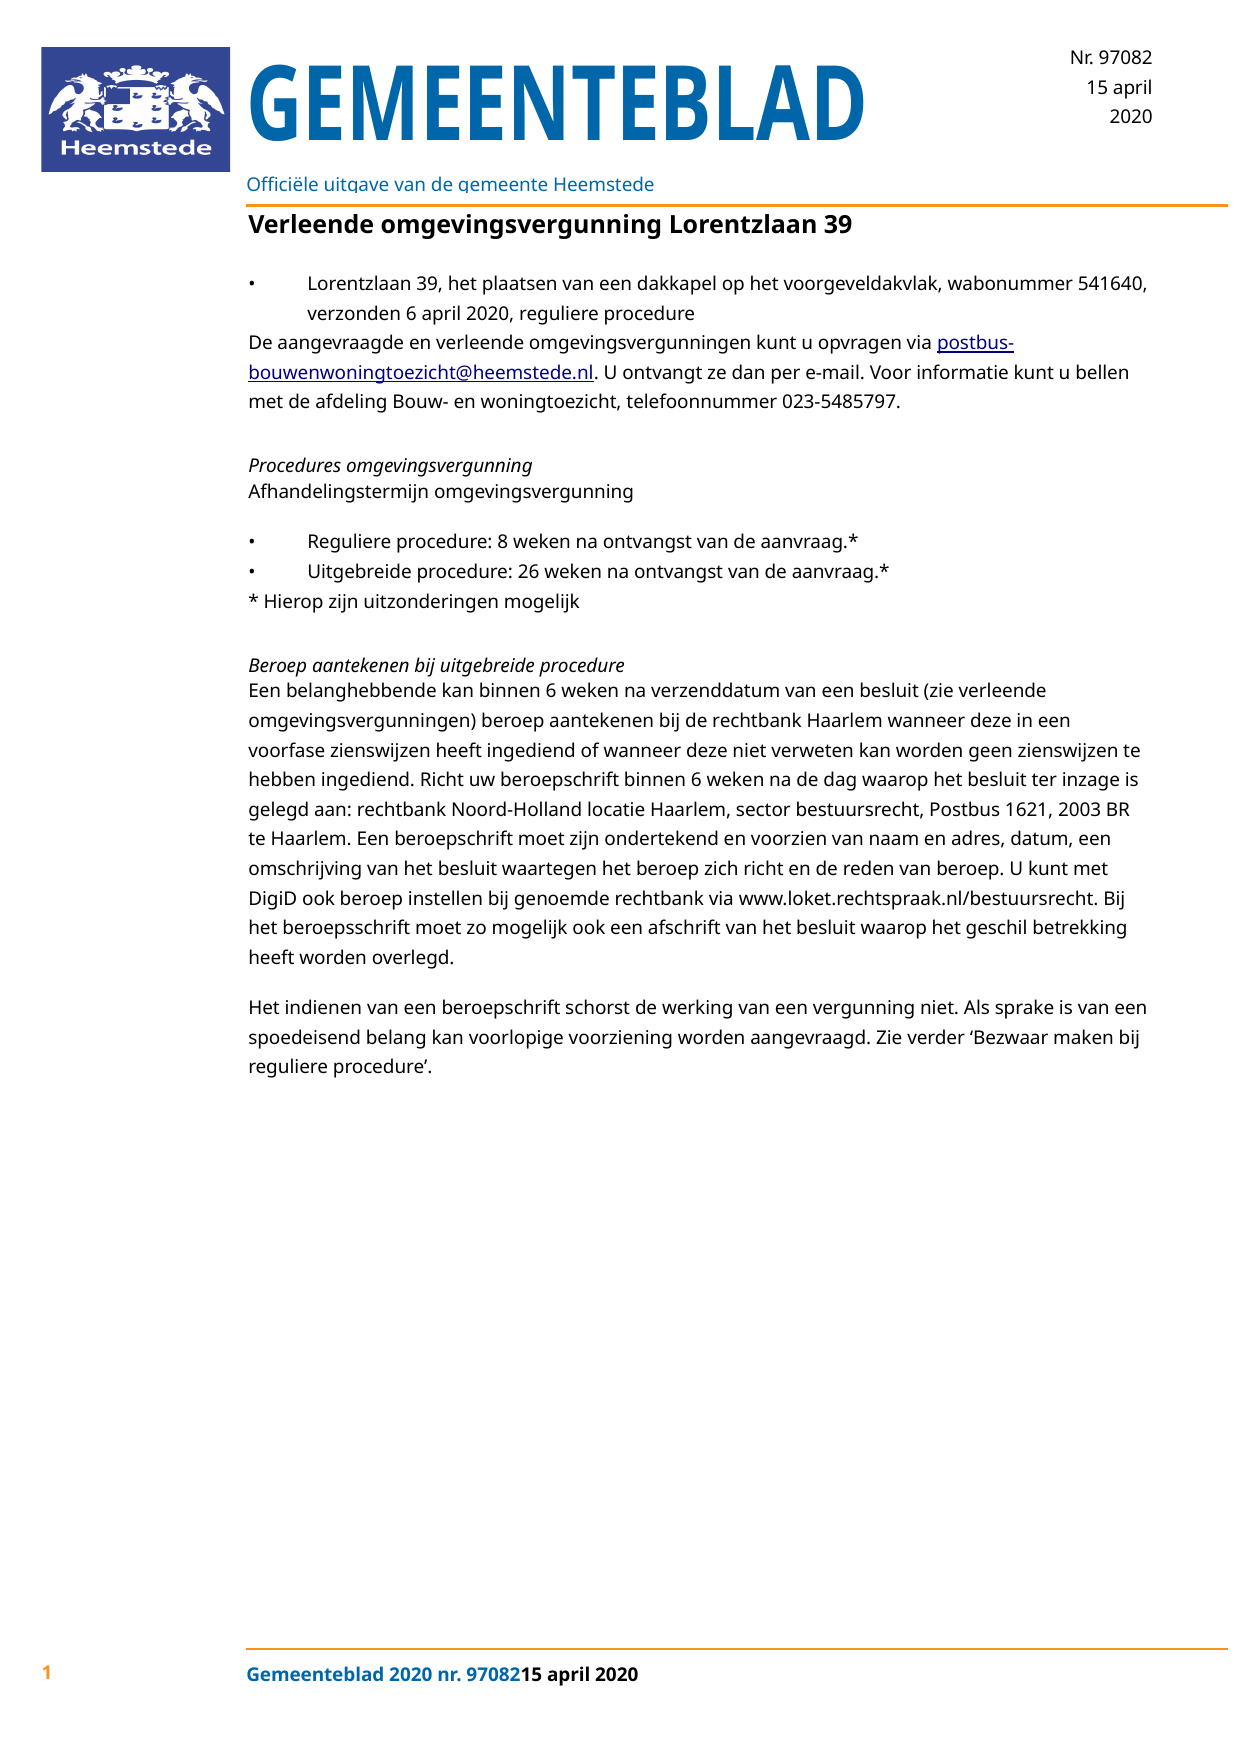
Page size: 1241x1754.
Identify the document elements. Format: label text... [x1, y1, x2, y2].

text De aangevraagde en verleende omgevingsvergunningen kunt u opvragen via postbus-bouwenwoningtoezicht@heemstede.nl. U ontvangt ze dan per e-mail. Voor informatie kunt u bellen met de afdeling Bouw- en woningtoezicht, telefoonnummer 023-5485797. [248, 329, 1152, 414]
text Afhandelingstermijn omgevingsvergunning [248, 478, 1152, 504]
text Het indienen van een beroepschrift schorst de werking van een vergunning niet. Als sprake is van een spoedeisend belang kan voorlopige voorziening worden aangevraagd. Zie verder ‘Bezwaar maken bij reguliere procedure’. [248, 994, 1152, 1079]
text Een belanghebbende kan binnen 6 weken na verzenddatum van een besluit (zie verleende omgevingsvergunningen) beroep aantekenen bij de rechtbank Haarlem wanneer deze in een voorfase zienswijzen heeft ingediend of wanneer deze niet verweten kan worden geen zienswijzen te hebben ingediend. Richt uw beroepschrift binnen 6 weken na de dag waarop het besluit ter inzage is gelegd aan: rechtbank Noord-Holland locatie Haarlem, sector bestuursrecht, Postbus 1621, 2003 BR te Haarlem. Een beroepschrift moet zijn ondertekend en voorzien van naam en adres, datum, een omschrijving van het besluit waartegen het beroep zich richt en de reden van beroep. U kunt met DigiD ook beroep instellen bij genoemde rechtbank via www.loket.rechtspraak.nl/bestuursrecht. Bij het beroepsschrift moet zo mogelijk ook een afschrift van het besluit waarop het geschil betrekking heeft worden overlegd. [248, 678, 1152, 969]
text Beroep aantekenen bij uitgebreide procedure [248, 652, 1152, 678]
text * Hierop zijn uitzonderingen mogelijk [248, 588, 1152, 614]
text Procedures omgevingsvergunning [248, 453, 1152, 478]
list Lorentzlaan 39, het plaatsen van een dakkapel op het voorgeveldakvlak, wabonummer 541640, verzonden 6 april 2020, reguliere procedure [248, 270, 1152, 326]
text Verleende omgevingsvergunning Lorentzlaan 39 [248, 207, 1152, 241]
list Uitgebreide procedure: 26 weken na ontvangst van de aanvraag.* [248, 558, 1152, 584]
list Reguliere procedure: 8 weken na ontvangst van de aanvraag.* [248, 529, 1152, 554]
picture [41, 47, 231, 172]
